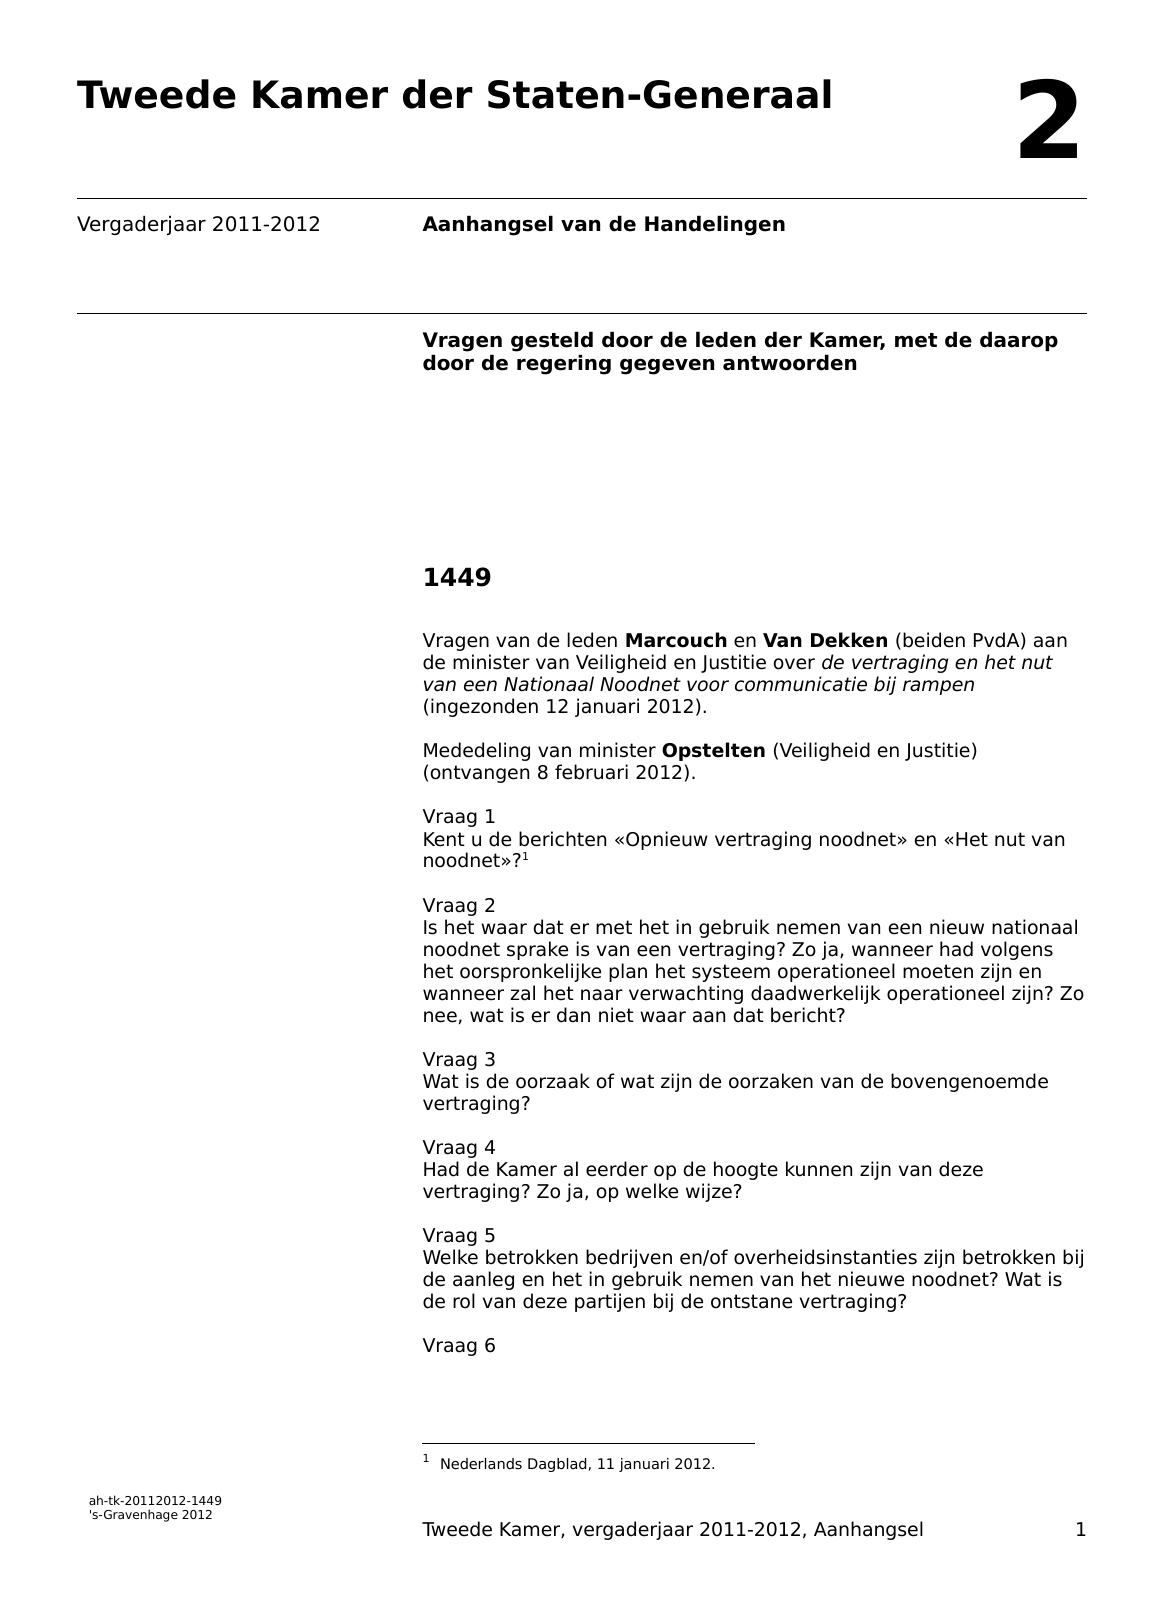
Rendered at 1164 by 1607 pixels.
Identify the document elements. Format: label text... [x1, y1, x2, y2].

text Vraag 6 [422, 1335, 1087, 1357]
text Mededeling van minister Opstelten (Veiligheid en Justitie) (ontvangen 8 februari 2012). [422, 740, 1087, 784]
text Is het waar dat er met het in gebruik nemen van een nieuw nationaal noodnet sprake is van een vertraging? Zo ja, wanneer had volgens het oorspronkelijke plan het systeem operationeel moeten zijn en wanneer zal het naar verwachting daadwerkelijk operationeel zijn? Zo nee, wat is er dan niet waar aan dat bericht? [422, 917, 1087, 1026]
text Had de Kamer al eerder op de hoogte kunnen zijn van deze vertraging? Zo ja, op welke wijze? [422, 1159, 1087, 1203]
table_cell Vergaderjaar 2011-2012 [77, 199, 422, 313]
table_cell Aanhangsel van de Handelingen [422, 199, 1087, 313]
text Wat is de oorzaak of wat zijn de oorzaken van de bovengenoemde vertraging? [422, 1071, 1087, 1114]
table_cell Vragen gesteld door de leden der Kamer, met de daarop door de regering gegeven antwoorden [422, 314, 1087, 375]
text Vraag 1 [422, 806, 1087, 828]
text Nederlands Dagblad, 11 januari 2012. [422, 1452, 1087, 1474]
text Vraag 5 [422, 1225, 1087, 1247]
table_header Tweede Kamer der Staten-Generaal [77, 59, 886, 198]
text 's-Gravenhage 2012 [88, 1508, 323, 1522]
text Vraag 3 [422, 1049, 1087, 1071]
text Vragen van de leden Marcouch en Van Dekken (beiden PvdA) aan de minister van Veiligheid en Justitie over de vertraging en het nut van een Nationaal Noodnet voor communicatie bij rampen (ingezonden 12 januari 2012). [422, 630, 1087, 718]
text Vraag 2 [422, 894, 1087, 917]
table_header 2 [886, 59, 1087, 198]
text Kent u de berichten «Opnieuw vertraging noodnet» en «Het nut van noodnet»? [422, 828, 1087, 872]
text Vraag 4 [422, 1137, 1087, 1159]
text ah-tk-20112012-1449 [88, 1494, 323, 1508]
text 1449 [422, 563, 1087, 592]
text Welke betrokken bedrijven en/of overheidsinstanties zijn betrokken bij de aanleg en het in gebruik nemen van het nieuwe noodnet? Wat is de rol van deze partijen bij de ontstane vertraging? [422, 1247, 1087, 1313]
table_cell [77, 314, 422, 375]
